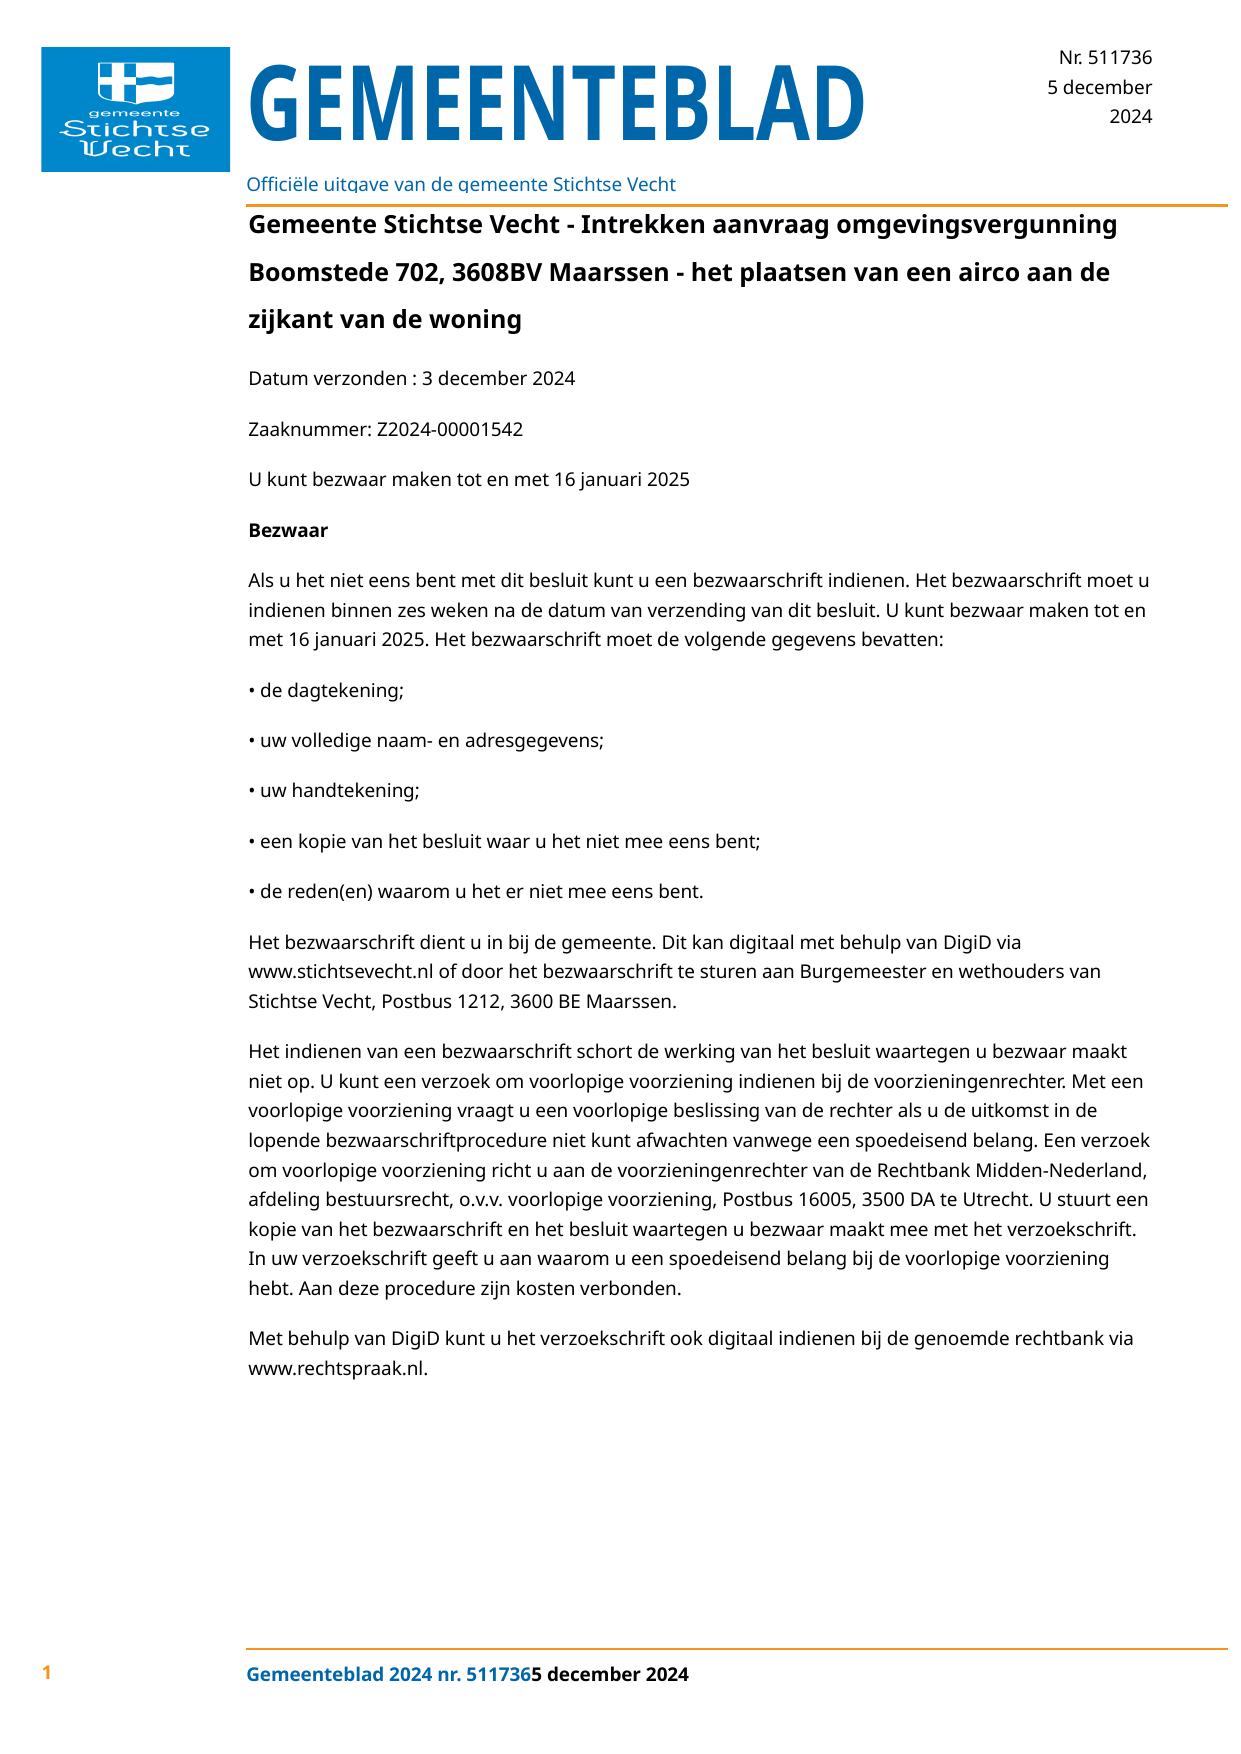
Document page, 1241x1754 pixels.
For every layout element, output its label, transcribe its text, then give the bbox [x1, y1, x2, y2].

picture [137, 63, 174, 103]
text Het indienen van een bezwaarschrift schort de werking van het besluit waartegen u bezwaar maakt niet op. U kunt een verzoek om voorlopige voorziening indienen bij de voorzieningenrechter. Met een voorlopige voorziening vraagt u een voorlopige beslissing van de rechter als u de uitkomst in de lopende bezwaarschriftprocedure niet kunt afwachten vanwege een spoedeisend belang. Een verzoek om voorlopige voorziening richt u aan de voorzieningenrechter van de Rechtbank Midden-Nederland, afdeling bestuursrecht, o.v.v. voorlopige voorziening, Postbus 16005, 3500 DA te Utrecht. U stuurt een kopie van het bezwaarschrift en het besluit waartegen u bezwaar maakt mee met het verzoekschrift. In uw verzoekschrift geeft u aan waarom u een spoedeisend belang bij de voorlopige voorziening hebt. Aan deze procedure zijn kosten verbonden. [248, 1038, 1152, 1301]
text Het bezwaarschrift dient u in bij de gemeente. Dit kan digitaal met behulp van DigiD via www.stichtsevecht.nl of door het bezwaarschrift te sturen aan Burgemeester en wethouders van Stichtse Vecht, Postbus 1212, 3600 BE Maarssen. [248, 929, 1152, 1014]
text Met behulp van DigiD kunt u het verzoekschrift ook digitaal indienen bij de genoemde rechtbank via www.rechtspraak.nl. [248, 1326, 1152, 1381]
text Zaaknummer: Z2024-00001542 [248, 416, 1152, 442]
text Datum verzonden : 3 december 2024 [248, 366, 1152, 391]
text • de reden(en) waarom u het er niet mee eens bent. [248, 878, 1152, 904]
picture [99, 63, 135, 101]
text U kunt bezwaar maken tot en met 16 januari 2025 [248, 466, 1152, 492]
text • uw volledige naam- en adresgegevens; [248, 727, 1152, 753]
text Bezwaar [248, 517, 1152, 542]
text Als u het niet eens bent met dit besluit kunt u een bezwaarschrift indienen. Het bezwaarschrift moet u indienen binnen zes weken na de datum van verzending van dit besluit. U kunt bezwaar maken tot en met 16 januari 2025. Het bezwaarschrift moet de volgende gegevens bevatten: [248, 567, 1152, 652]
text • een kopie van het besluit waar u het niet mee eens bent; [248, 828, 1152, 854]
text • de dagtekening; [248, 677, 1152, 702]
text • uw handtekening; [248, 778, 1152, 803]
text Gemeente Stichtse Vecht - Intrekken aanvraag omgevingsvergunning Boomstede 702, 3608BV Maarssen - het plaatsen van een airco aan de zijkant van de woning [248, 207, 1152, 336]
